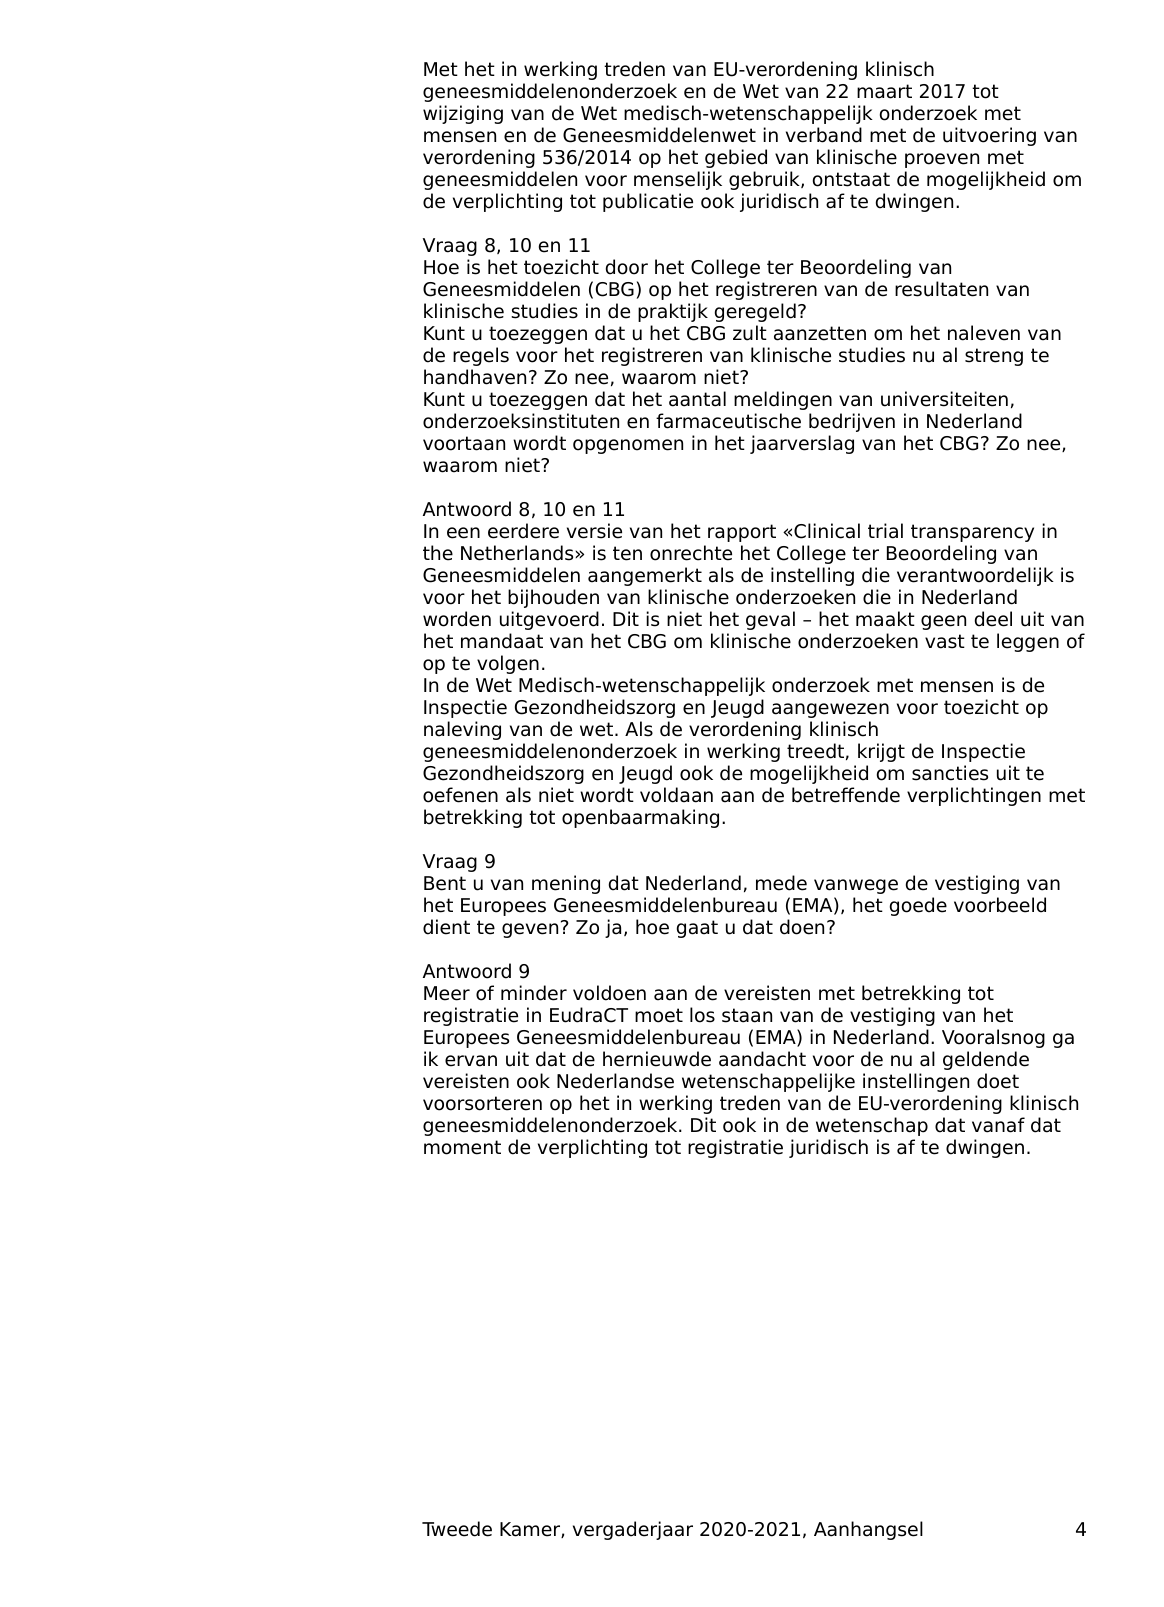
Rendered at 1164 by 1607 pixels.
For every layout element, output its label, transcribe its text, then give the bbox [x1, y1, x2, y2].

text Antwoord 9 [422, 961, 1087, 983]
text Vraag 9 [422, 851, 1087, 873]
text Antwoord 8, 10 en 11 [422, 499, 1087, 521]
text Kunt u toezeggen dat het aantal meldingen van universiteiten, onderzoeksinstituten en farmaceutische bedrijven in Nederland voortaan wordt opgenomen in het jaarverslag van het CBG? Zo nee, waarom niet? [422, 389, 1087, 477]
text Bent u van mening dat Nederland, mede vanwege de vestiging van het Europees Geneesmiddelenbureau (EMA), het goede voorbeeld dient te geven? Zo ja, hoe gaat u dat doen? [422, 873, 1087, 939]
text Kunt u toezeggen dat u het CBG zult aanzetten om het naleven van de regels voor het registreren van klinische studies nu al streng te handhaven? Zo nee, waarom niet? [422, 323, 1087, 389]
text In een eerdere versie van het rapport «Clinical trial transparency in the Netherlands» is ten onrechte het College ter Beoordeling van Geneesmiddelen aangemerkt als de instelling die verantwoordelijk is voor het bijhouden van klinische onderzoeken die in Nederland worden uitgevoerd. Dit is niet het geval – het maakt geen deel uit van het mandaat van het CBG om klinische onderzoeken vast te leggen of op te volgen. [422, 521, 1087, 675]
text Met het in werking treden van EU-verordening klinisch geneesmiddelenonderzoek en de Wet van 22 maart 2017 tot wijziging van de Wet medisch-wetenschappelijk onderzoek met mensen en de Geneesmiddelenwet in verband met de uitvoering van verordening 536/2014 op het gebied van klinische proeven met geneesmiddelen voor menselijk gebruik, ontstaat de mogelijkheid om de verplichting tot publicatie ook juridisch af te dwingen. [422, 59, 1087, 213]
text In de Wet Medisch-wetenschappelijk onderzoek met mensen is de Inspectie Gezondheidszorg en Jeugd aangewezen voor toezicht op naleving van de wet. Als de verordening klinisch geneesmiddelenonderzoek in werking treedt, krijgt de Inspectie Gezondheidszorg en Jeugd ook de mogelijkheid om sancties uit te oefenen als niet wordt voldaan aan de betreffende verplichtingen met betrekking tot openbaarmaking. [422, 675, 1087, 829]
text Hoe is het toezicht door het College ter Beoordeling van Geneesmiddelen (CBG) op het registreren van de resultaten van klinische studies in de praktijk geregeld? [422, 257, 1087, 323]
text Vraag 8, 10 en 11 [422, 235, 1087, 257]
text Meer of minder voldoen aan de vereisten met betrekking tot registratie in EudraCT moet los staan van de vestiging van het Europees Geneesmiddelenbureau (EMA) in Nederland. Vooralsnog ga ik ervan uit dat de hernieuwde aandacht voor de nu al geldende vereisten ook Nederlandse wetenschappelijke instellingen doet voorsorteren op het in werking treden van de EU-verordening klinisch geneesmiddelenonderzoek. Dit ook in de wetenschap dat vanaf dat moment de verplichting tot registratie juridisch is af te dwingen. [422, 983, 1087, 1159]
